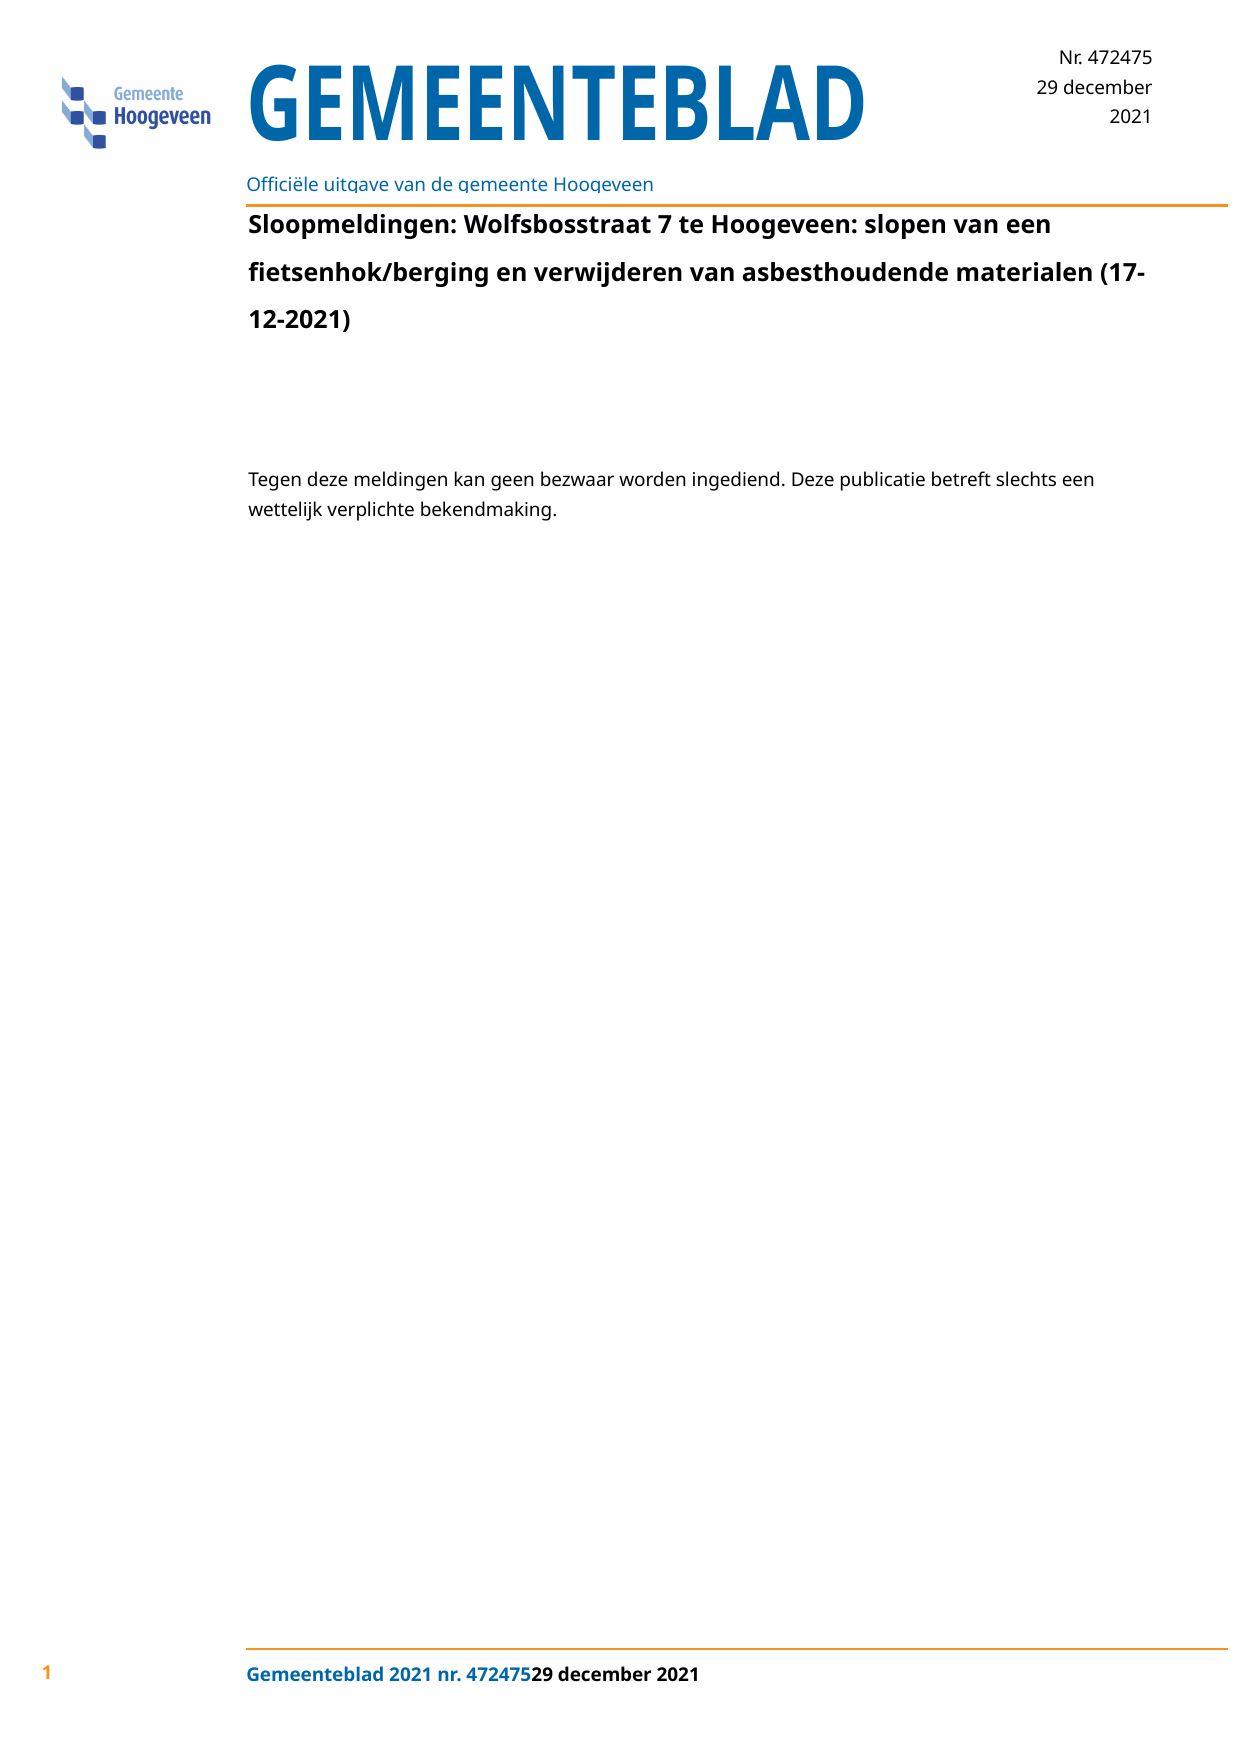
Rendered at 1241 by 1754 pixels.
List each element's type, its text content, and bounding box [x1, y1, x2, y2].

text Tegen deze meldingen kan geen bezwaar worden ingediend. Deze publicatie betreft slechts een wettelijk verplichte bekendmaking. [248, 466, 1152, 522]
text Sloopmeldingen: Wolfsbosstraat 7 te Hoogeveen: slopen van een fietsenhok/berging en verwijderen van asbesthoudende materialen (17-12-2021) [248, 207, 1152, 336]
picture [41, 47, 231, 172]
